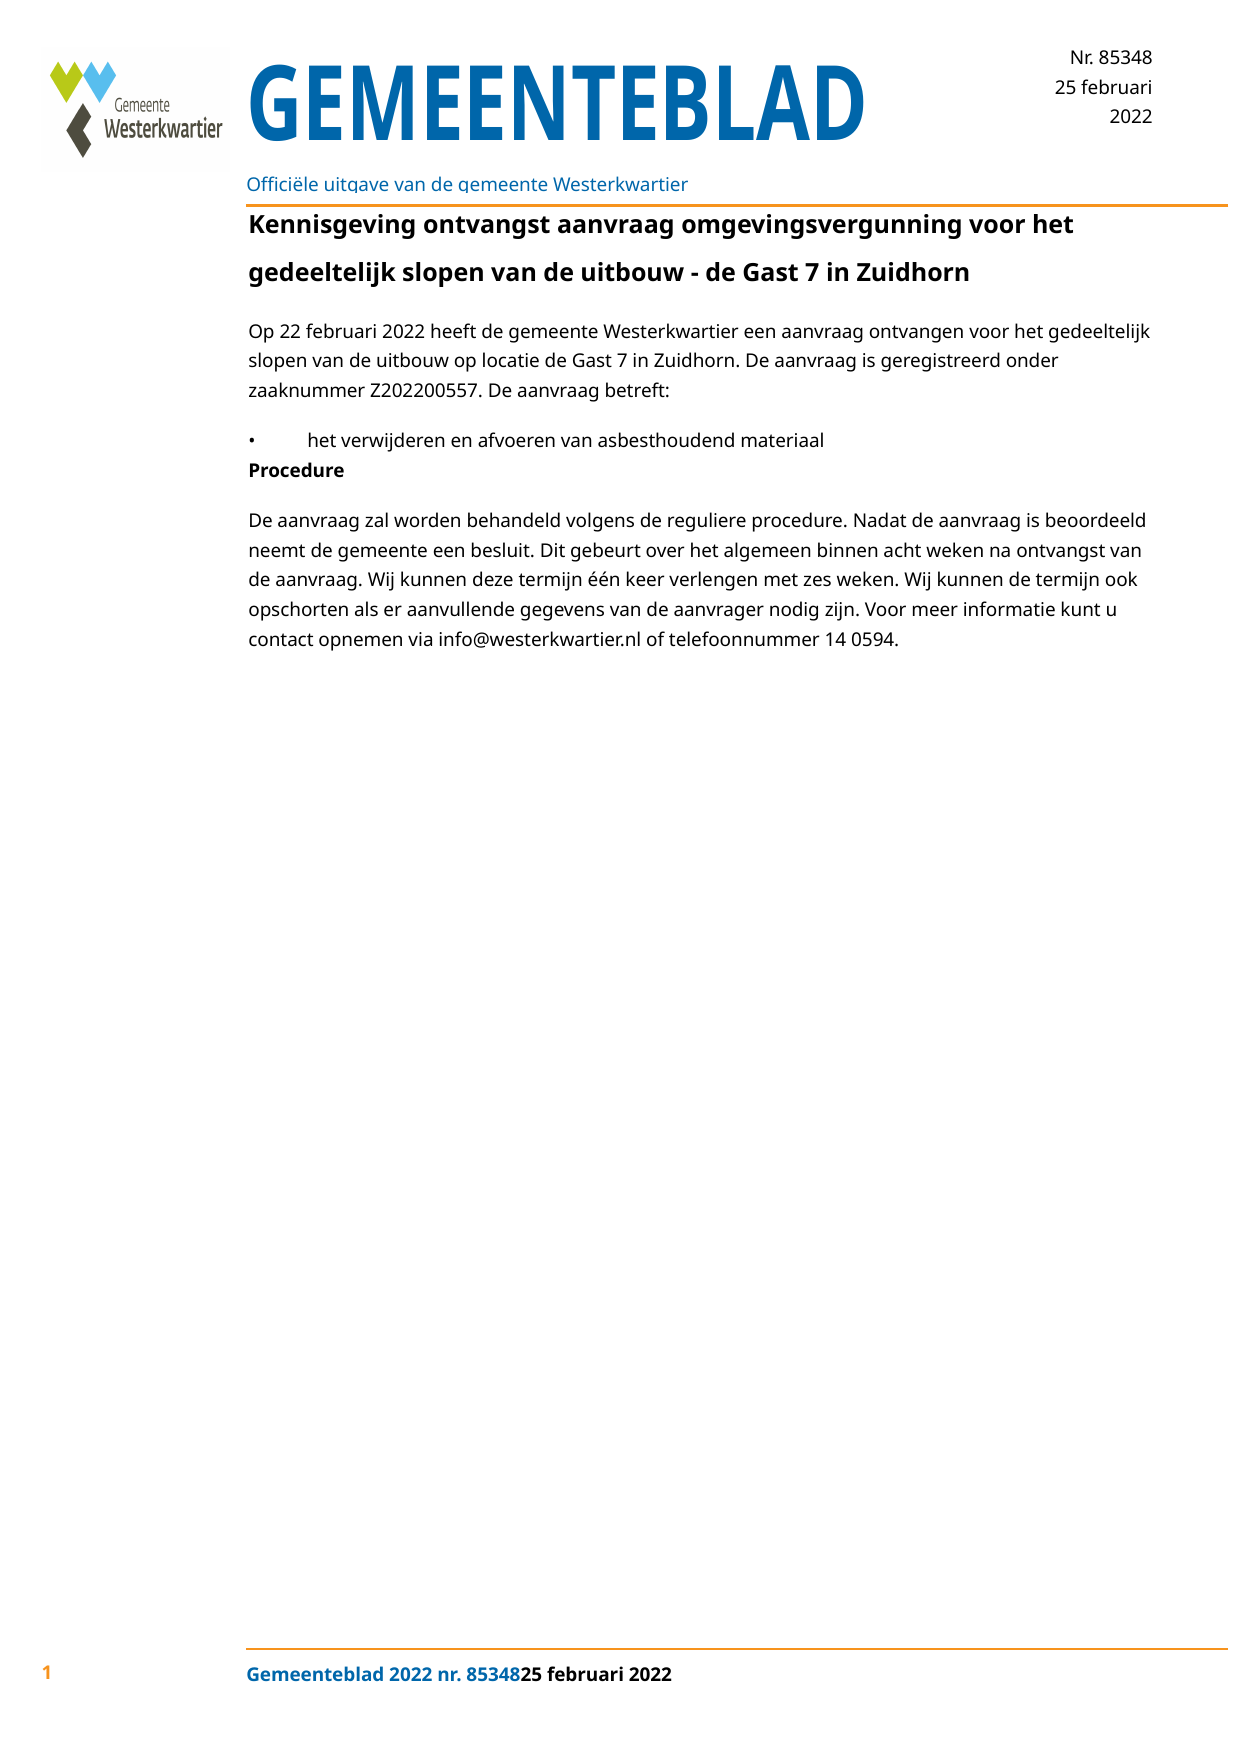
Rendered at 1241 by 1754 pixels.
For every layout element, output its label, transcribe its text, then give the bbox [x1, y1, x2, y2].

list het verwijderen en afvoeren van asbesthoudend materiaal [248, 427, 1152, 453]
text Op 22 februari 2022 heeft de gemeente Westerkwartier een aanvraag ontvangen voor het gedeeltelijk slopen van de uitbouw op locatie de Gast 7 in Zuidhorn. De aanvraag is geregistreerd onder zaaknummer Z202200557. De aanvraag betreft: [248, 318, 1152, 403]
text Kennisgeving ontvangst aanvraag omgevingsvergunning voor het gedeeltelijk slopen van de uitbouw - de Gast 7 in Zuidhorn [248, 207, 1152, 288]
text De aanvraag zal worden behandeld volgens de reguliere procedure. Nadat de aanvraag is beoordeeld neemt de gemeente een besluit. Dit gebeurt over het algemeen binnen acht weken na ontvangst van de aanvraag. Wij kunnen deze termijn één keer verlengen met zes weken. Wij kunnen de termijn ook opschorten als er aanvullende gegevens van de aanvrager nodig zijn. Voor meer informatie kunt u contact opnemen via info@westerkwartier.nl of telefoonnummer 14 0594. [248, 507, 1152, 652]
picture [41, 47, 231, 172]
text Procedure [248, 457, 1152, 483]
